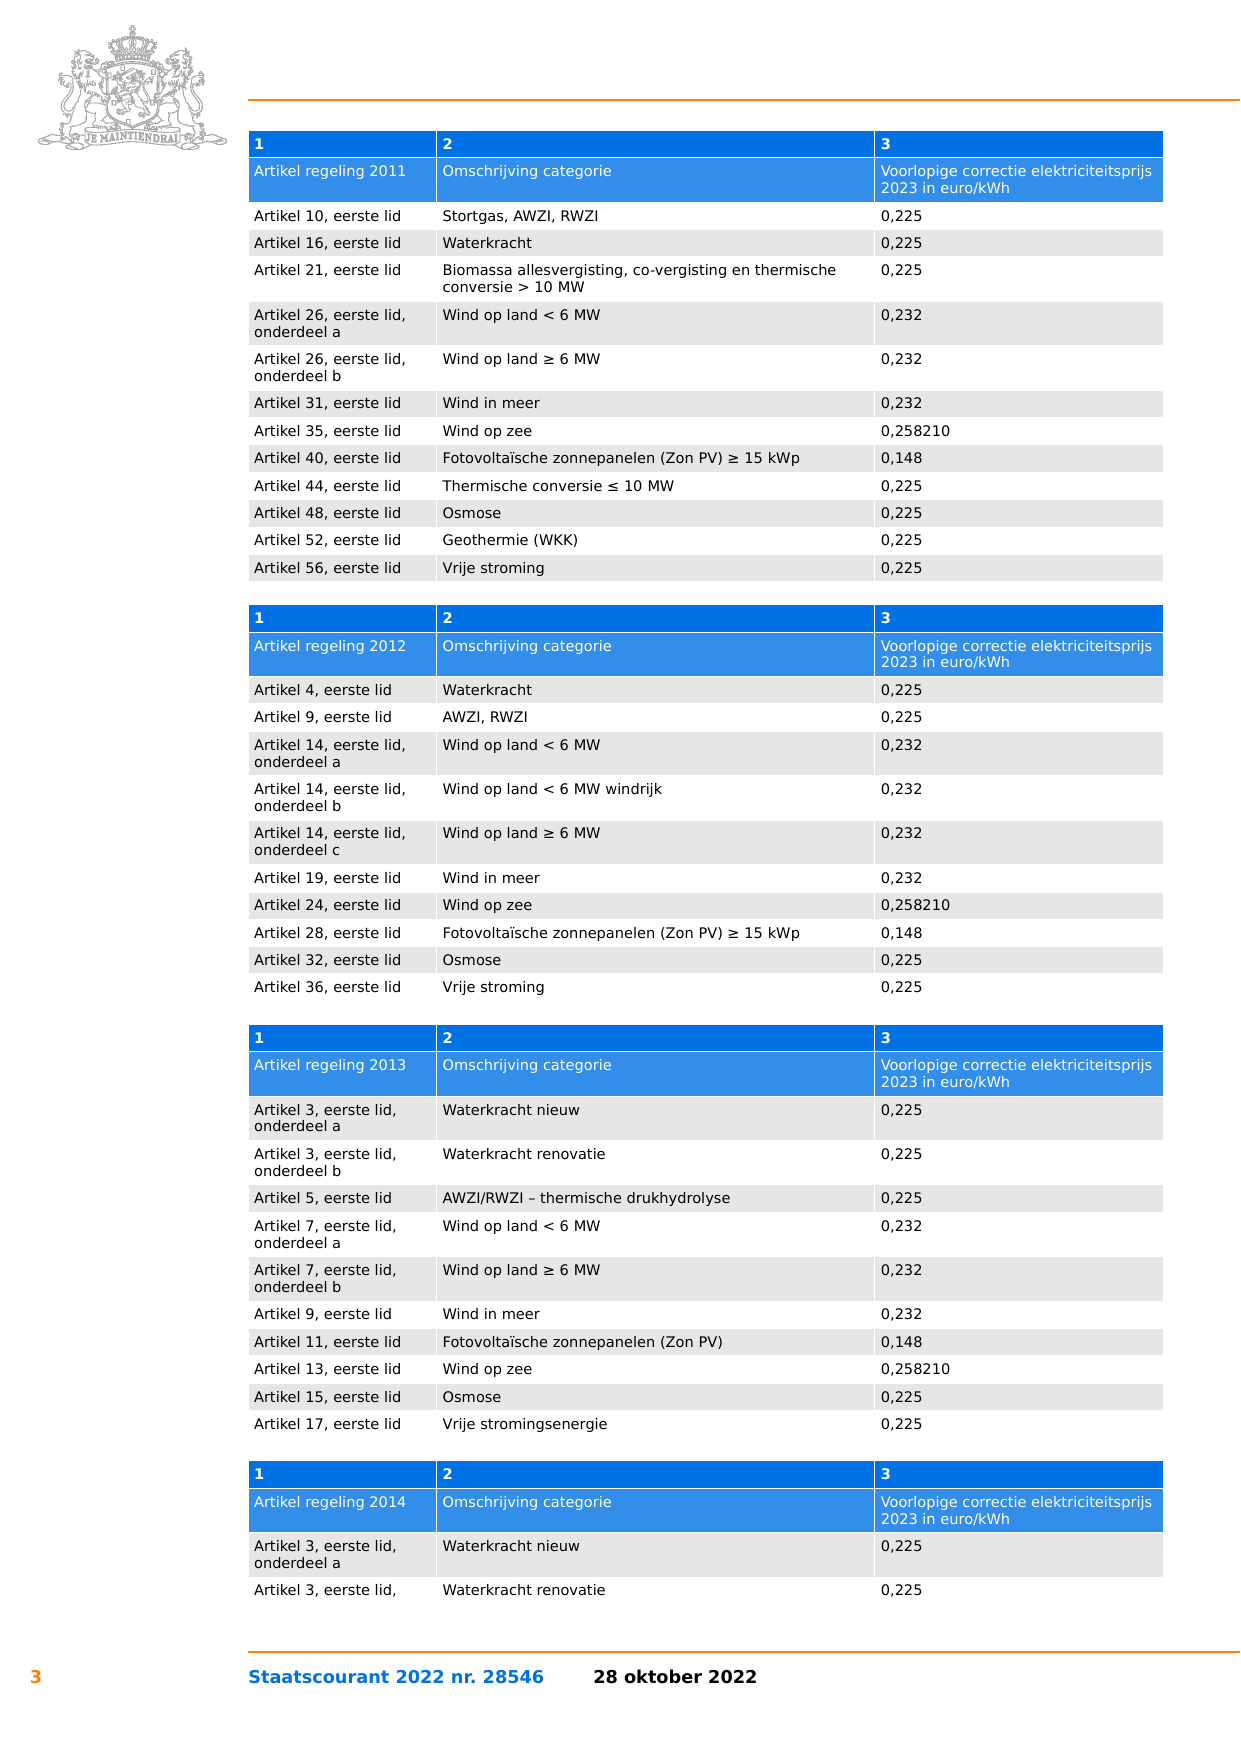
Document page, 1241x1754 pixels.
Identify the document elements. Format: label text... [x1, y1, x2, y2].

table_cell Artikel 3, eerste lid, onderdeel a [249, 1097, 436, 1140]
table_cell Artikel 10, eerste lid [249, 203, 436, 229]
table_cell Artikel 28, eerste lid [249, 920, 436, 946]
table_header 3 [875, 605, 1163, 632]
table_cell Artikel 26, eerste lid, onderdeel b [249, 346, 436, 389]
table_cell Artikel 5, eerste lid [249, 1185, 436, 1212]
table_cell 0,225 [875, 528, 1163, 554]
table_cell 0,225 [875, 500, 1163, 527]
table_cell 0,225 [875, 203, 1163, 229]
table_cell Artikel 26, eerste lid, onderdeel a [249, 302, 436, 345]
table_cell Waterkracht nieuw [437, 1533, 874, 1577]
table_cell Artikel 15, eerste lid [249, 1384, 436, 1410]
table_cell Wind in meer [437, 865, 874, 891]
table_cell Artikel 9, eerste lid [249, 1302, 436, 1328]
table_cell Wind op land ≥ 6 MW [437, 1257, 874, 1301]
table_cell Artikel 48, eerste lid [249, 500, 436, 527]
table_cell 0,225 [875, 555, 1163, 581]
table_cell Voorlopige correctie elektriciteitsprijs 2023 in euro/kWh [875, 1489, 1163, 1532]
picture [38, 25, 227, 150]
table_cell Omschrijving categorie [437, 158, 874, 202]
table_cell Artikel 32, eerste lid [249, 947, 436, 973]
table_cell 0,225 [875, 1141, 1163, 1184]
table_cell Omschrijving categorie [437, 1489, 874, 1532]
table_header 1 [249, 1461, 436, 1488]
table_cell Artikel 4, eerste lid [249, 677, 436, 703]
table_cell Artikel 52, eerste lid [249, 528, 436, 554]
table_cell Waterkracht [437, 230, 874, 256]
table_cell Osmose [437, 1384, 874, 1410]
table_cell 0,232 [875, 865, 1163, 891]
table_cell Voorlopige correctie elektriciteitsprijs 2023 in euro/kWh [875, 633, 1163, 676]
table_cell 0,232 [875, 1213, 1163, 1256]
table_cell Waterkracht [437, 677, 874, 703]
table_cell Artikel 11, eerste lid [249, 1329, 436, 1355]
table_cell 0,225 [875, 947, 1163, 973]
table_cell Artikel 36, eerste lid [249, 975, 436, 1001]
table_cell Artikel 35, eerste lid [249, 418, 436, 444]
table_cell 0,258210 [875, 1356, 1163, 1383]
table_cell Wind op land < 6 MW [437, 1213, 874, 1256]
table_cell Artikel 24, eerste lid [249, 893, 436, 919]
table_cell 0,148 [875, 1329, 1163, 1355]
table_cell Artikel 56, eerste lid [249, 555, 436, 581]
table_cell Vrije stroming [437, 975, 874, 1001]
table_cell 0,225 [875, 975, 1163, 1001]
table_cell Artikel regeling 2012 [249, 633, 436, 676]
table_cell Vrije stroming [437, 555, 874, 581]
table_cell 0,232 [875, 1257, 1163, 1301]
table_cell Vrije stromingsenergie [437, 1411, 874, 1437]
table_cell Wind op land < 6 MW [437, 732, 874, 775]
table_cell Wind op zee [437, 418, 874, 444]
table_cell 0,225 [875, 1097, 1163, 1140]
table_cell Artikel 7, eerste lid, onderdeel b [249, 1257, 436, 1301]
table_cell Artikel 13, eerste lid [249, 1356, 436, 1383]
table_cell 0,258210 [875, 418, 1163, 444]
table_cell 0,148 [875, 920, 1163, 946]
table_cell Artikel 40, eerste lid [249, 445, 436, 472]
table_cell Osmose [437, 947, 874, 973]
table_cell Wind op land ≥ 6 MW [437, 821, 874, 864]
table_cell 0,258210 [875, 893, 1163, 919]
table_cell 0,232 [875, 821, 1163, 864]
table_cell Artikel 19, eerste lid [249, 865, 436, 891]
table_cell Wind in meer [437, 1302, 874, 1328]
table_cell Wind op zee [437, 893, 874, 919]
table_cell Wind op zee [437, 1356, 874, 1383]
table_cell AWZI/RWZI – thermische drukhydrolyse [437, 1185, 874, 1212]
table_cell 0,225 [875, 473, 1163, 499]
table_cell 0,225 [875, 1411, 1163, 1437]
table_cell 0,225 [875, 1185, 1163, 1212]
table_cell 0,232 [875, 302, 1163, 345]
table_header 1 [249, 131, 436, 157]
table_cell 0,232 [875, 732, 1163, 775]
table_cell Artikel 31, eerste lid [249, 391, 436, 417]
table_cell 0,225 [875, 258, 1163, 301]
table_cell Artikel regeling 2013 [249, 1052, 436, 1096]
table_cell 0,225 [875, 230, 1163, 256]
table_cell Waterkracht renovatie [437, 1141, 874, 1184]
table_cell Waterkracht nieuw [437, 1097, 874, 1140]
table_cell Fotovoltaïsche zonnepanelen (Zon PV) ≥ 15 kWp [437, 920, 874, 946]
table_cell Wind op land < 6 MW [437, 302, 874, 345]
table_cell 0,225 [875, 705, 1163, 731]
table_cell Artikel 16, eerste lid [249, 230, 436, 256]
table_cell Artikel 21, eerste lid [249, 258, 436, 301]
table_cell Stortgas, AWZI, RWZI [437, 203, 874, 229]
table_cell Artikel 3, eerste lid, onderdeel b [249, 1141, 436, 1184]
table_cell Osmose [437, 500, 874, 527]
table_cell Voorlopige correctie elektriciteitsprijs 2023 in euro/kWh [875, 1052, 1163, 1096]
table_cell Omschrijving categorie [437, 633, 874, 676]
table_header 2 [437, 605, 874, 632]
table_header 1 [249, 605, 436, 632]
table_cell Waterkracht renovatie [437, 1578, 874, 1604]
table_cell Artikel 14, eerste lid, onderdeel c [249, 821, 436, 864]
table_header 2 [437, 131, 874, 157]
table_cell 0,232 [875, 346, 1163, 389]
table_cell Artikel 44, eerste lid [249, 473, 436, 499]
table_cell 0,225 [875, 1533, 1163, 1577]
table_cell Artikel 3, eerste lid, [249, 1578, 436, 1604]
table_cell Artikel regeling 2011 [249, 158, 436, 202]
table_cell 0,232 [875, 1302, 1163, 1328]
table_cell Artikel 14, eerste lid, onderdeel a [249, 732, 436, 775]
table_cell Fotovoltaïsche zonnepanelen (Zon PV) ≥ 15 kWp [437, 445, 874, 472]
table_cell 0,148 [875, 445, 1163, 472]
table_cell Wind in meer [437, 391, 874, 417]
table_header 3 [875, 1461, 1163, 1488]
table_header 3 [875, 131, 1163, 157]
table_cell Artikel 14, eerste lid, onderdeel b [249, 776, 436, 819]
table_header 2 [437, 1025, 874, 1051]
table_cell 0,225 [875, 677, 1163, 703]
table_cell 0,225 [875, 1578, 1163, 1604]
table_header 2 [437, 1461, 874, 1488]
table_cell 0,232 [875, 391, 1163, 417]
table_cell Geothermie (WKK) [437, 528, 874, 554]
table_cell Wind op land < 6 MW windrijk [437, 776, 874, 819]
table_cell Thermische conversie ≤ 10 MW [437, 473, 874, 499]
table_cell AWZI, RWZI [437, 705, 874, 731]
table_cell Omschrijving categorie [437, 1052, 874, 1096]
table_cell Fotovoltaïsche zonnepanelen (Zon PV) [437, 1329, 874, 1355]
table_header 3 [875, 1025, 1163, 1051]
table_cell Artikel 3, eerste lid, onderdeel a [249, 1533, 436, 1577]
table_cell Wind op land ≥ 6 MW [437, 346, 874, 389]
table_cell 0,232 [875, 776, 1163, 819]
table_cell Voorlopige correctie elektriciteitsprijs 2023 in euro/kWh [875, 158, 1163, 202]
table_header 1 [249, 1025, 436, 1051]
table_cell Artikel 17, eerste lid [249, 1411, 436, 1437]
table_cell Biomassa allesvergisting, co-vergisting en thermische conversie > 10 MW [437, 258, 874, 301]
table_cell Artikel 9, eerste lid [249, 705, 436, 731]
table_cell Artikel 7, eerste lid, onderdeel a [249, 1213, 436, 1256]
table_cell Artikel regeling 2014 [249, 1489, 436, 1532]
table_cell 0,225 [875, 1384, 1163, 1410]
